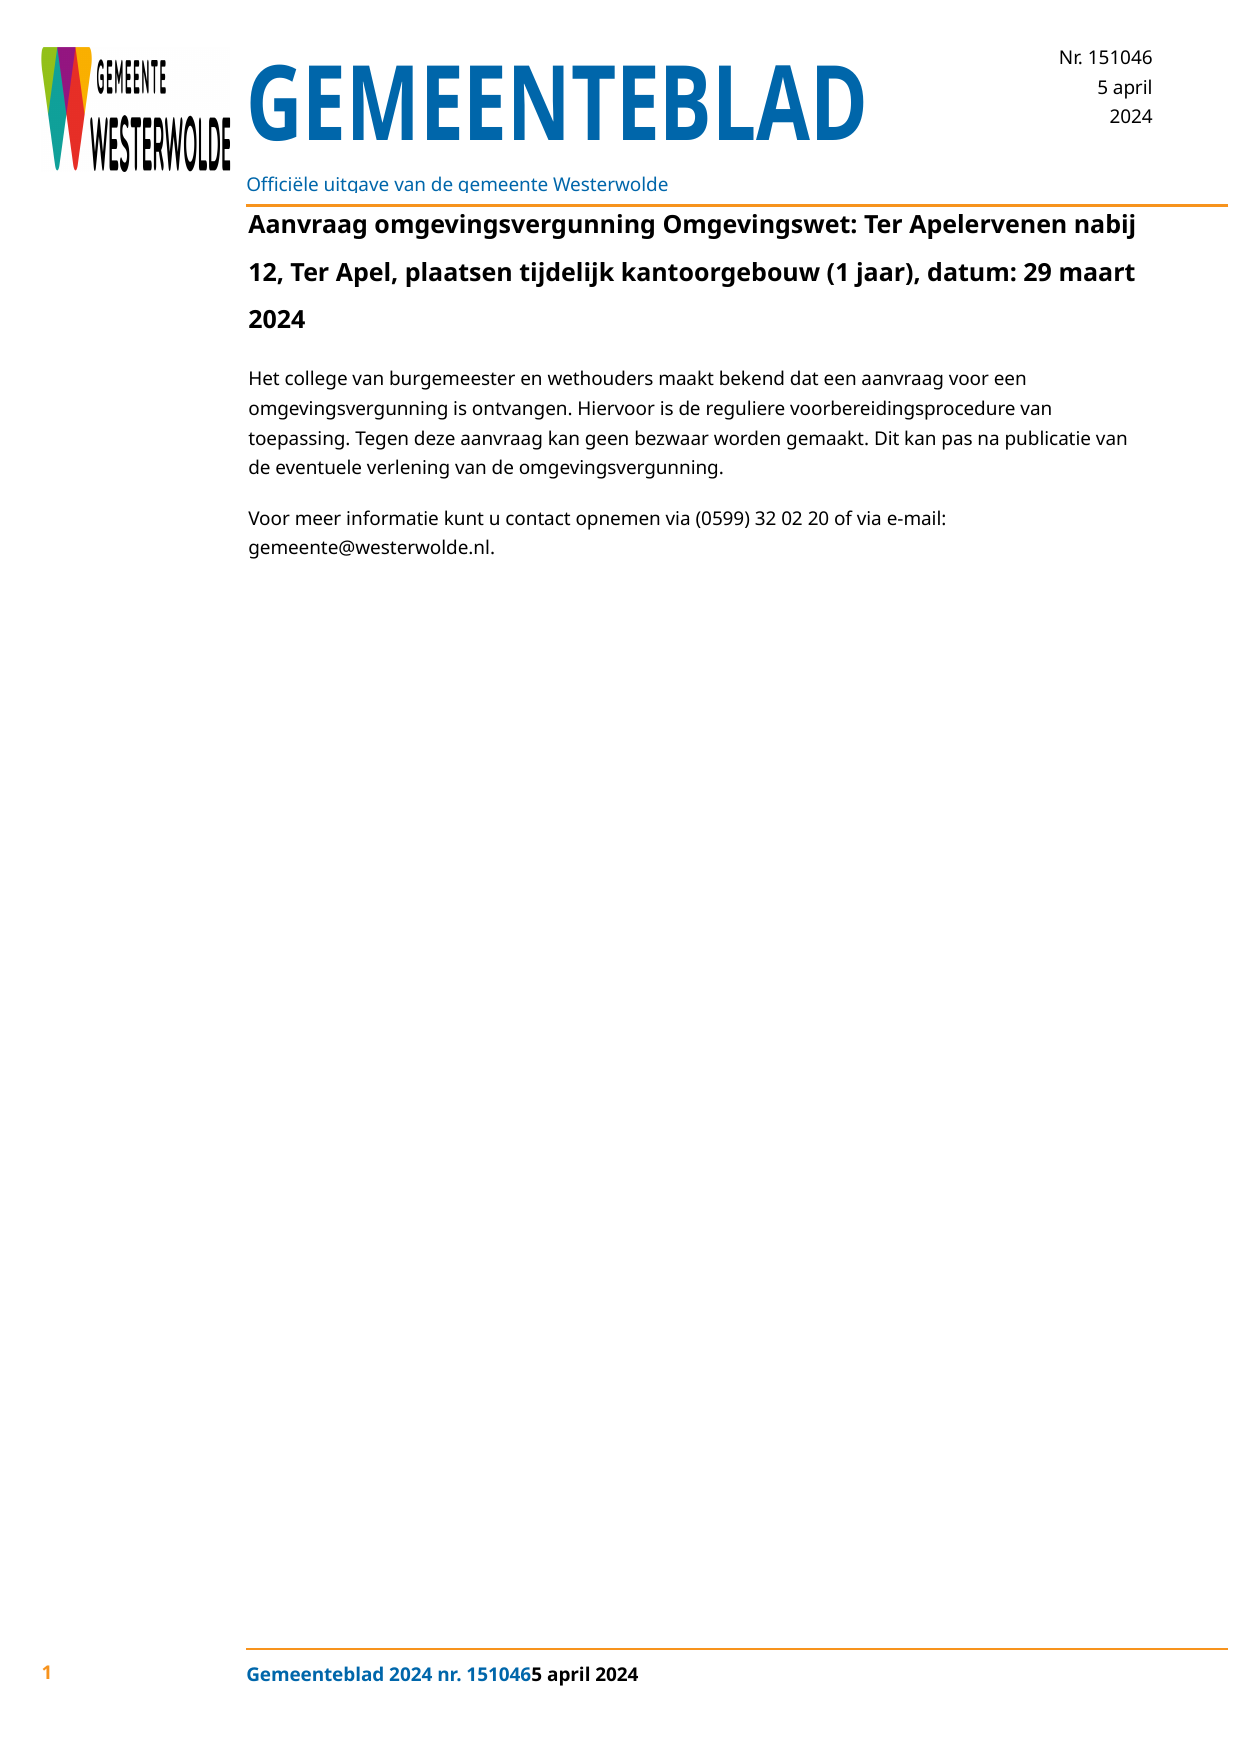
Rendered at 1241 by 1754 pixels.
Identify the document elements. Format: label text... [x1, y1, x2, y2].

text Voor meer informatie kunt u contact opnemen via (0599) 32 02 20 of via e-mail: gemeente@westerwolde.nl. [248, 505, 1152, 560]
text Het college van burgemeester en wethouders maakt bekend dat een aanvraag voor een omgevingsvergunning is ontvangen. Hiervoor is de reguliere voorbereidingsprocedure van toepassing. Tegen deze aanvraag kan geen bezwaar worden gemaakt. Dit kan pas na publicatie van de eventuele verlening van de omgevingsvergunning. [248, 366, 1152, 480]
text Aanvraag omgevingsvergunning Omgevingswet: Ter Apelervenen nabij 12, Ter Apel, plaatsen tijdelijk kantoorgebouw (1 jaar), datum: 29 maart 2024 [248, 207, 1152, 336]
picture [41, 47, 231, 172]
